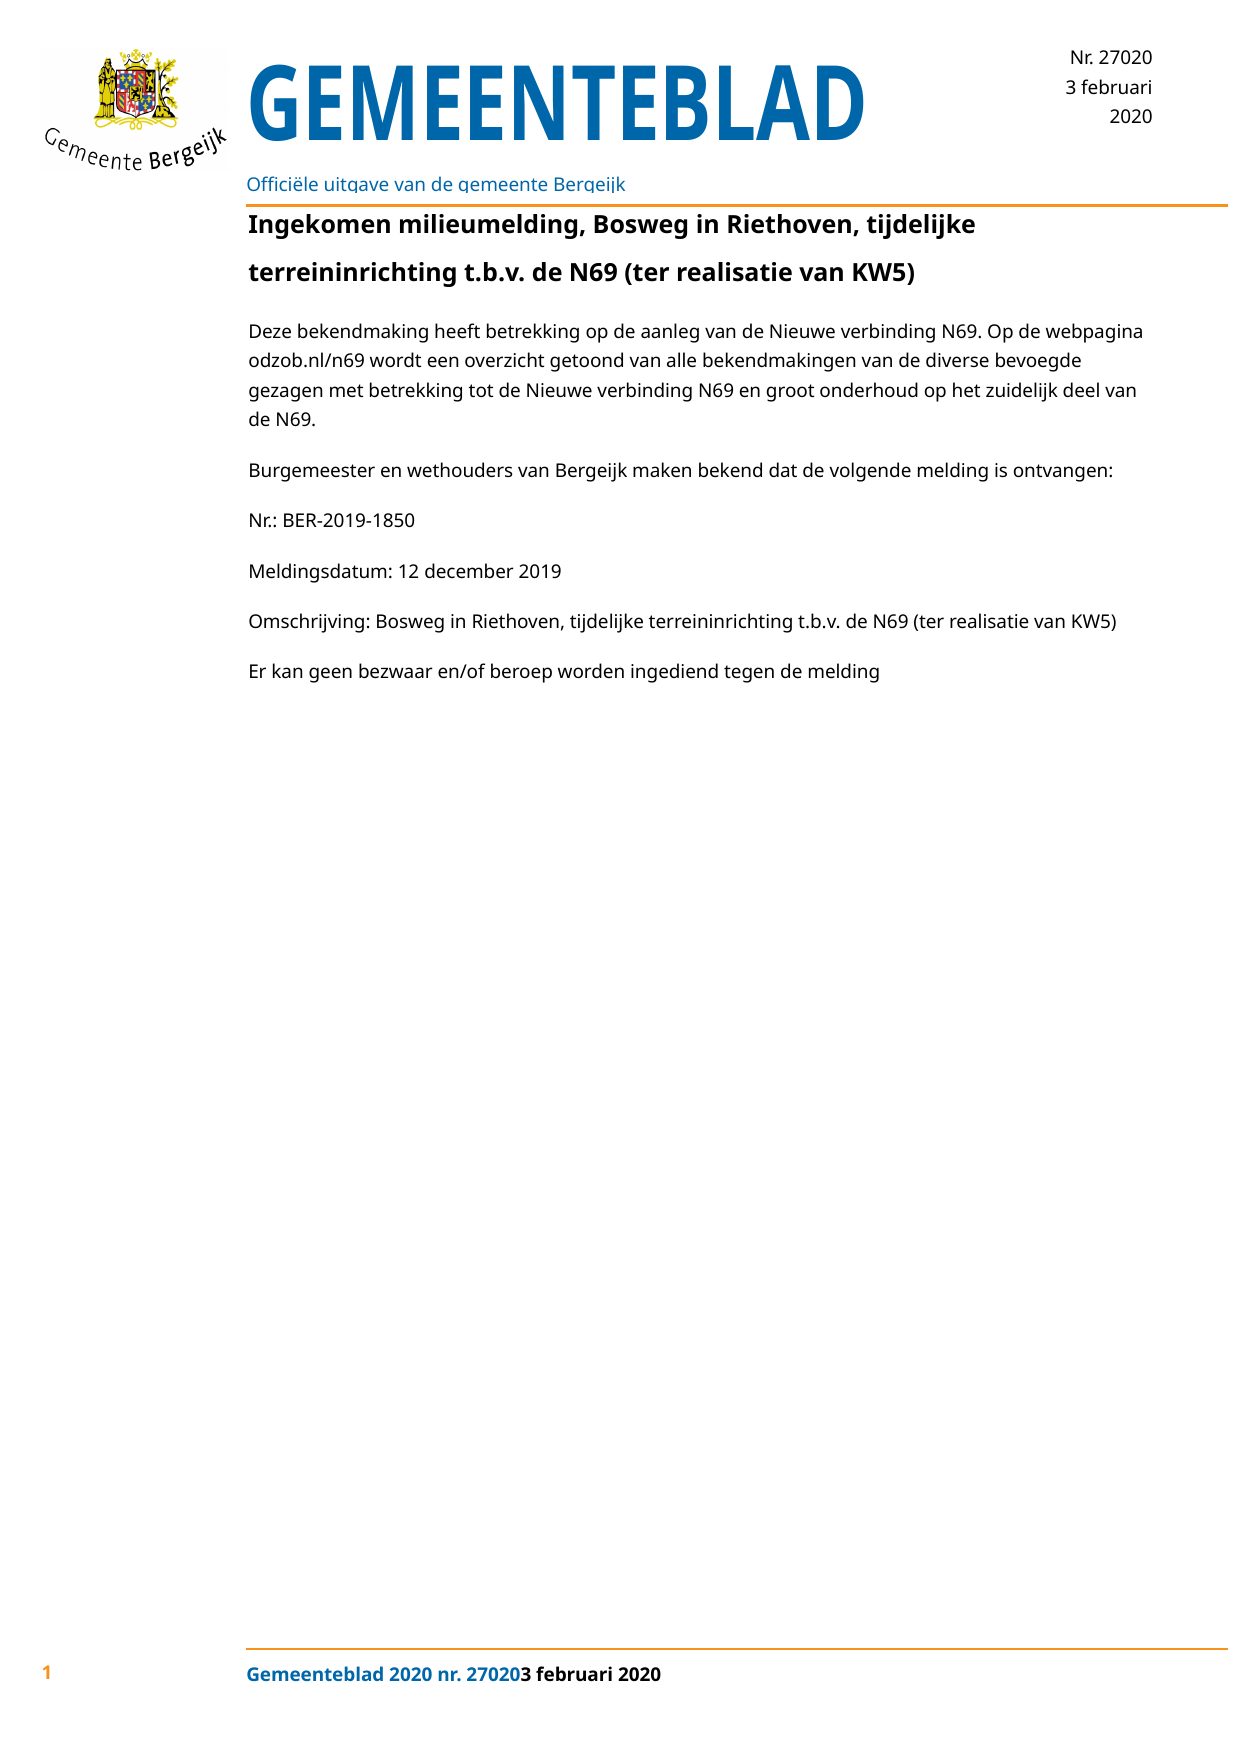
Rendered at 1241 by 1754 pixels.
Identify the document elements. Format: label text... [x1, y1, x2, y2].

text Er kan geen bezwaar en/of beroep worden ingediend tegen de melding [248, 659, 1152, 684]
text Deze bekendmaking heeft betrekking op de aanleg van de Nieuwe verbinding N69. Op de webpagina odzob.nl/n69 wordt een overzicht getoond van alle bekendmakingen van de diverse bevoegde gezagen met betrekking tot de Nieuwe verbinding N69 en groot onderhoud op het zuidelijk deel van de N69. [248, 318, 1152, 432]
text Omschrijving: Bosweg in Riethoven, tijdelijke terreininrichting t.b.v. de N69 (ter realisatie van KW5) [248, 608, 1152, 634]
text Meldingsdatum: 12 december 2019 [248, 558, 1152, 584]
picture [41, 47, 231, 172]
text Nr.: BER-2019-1850 [248, 507, 1152, 533]
text Burgemeester en wethouders van Bergeijk maken bekend dat de volgende melding is ontvangen: [248, 457, 1152, 483]
text Ingekomen milieumelding, Bosweg in Riethoven, tijdelijke terreininrichting t.b.v. de N69 (ter realisatie van KW5) [248, 207, 1152, 288]
